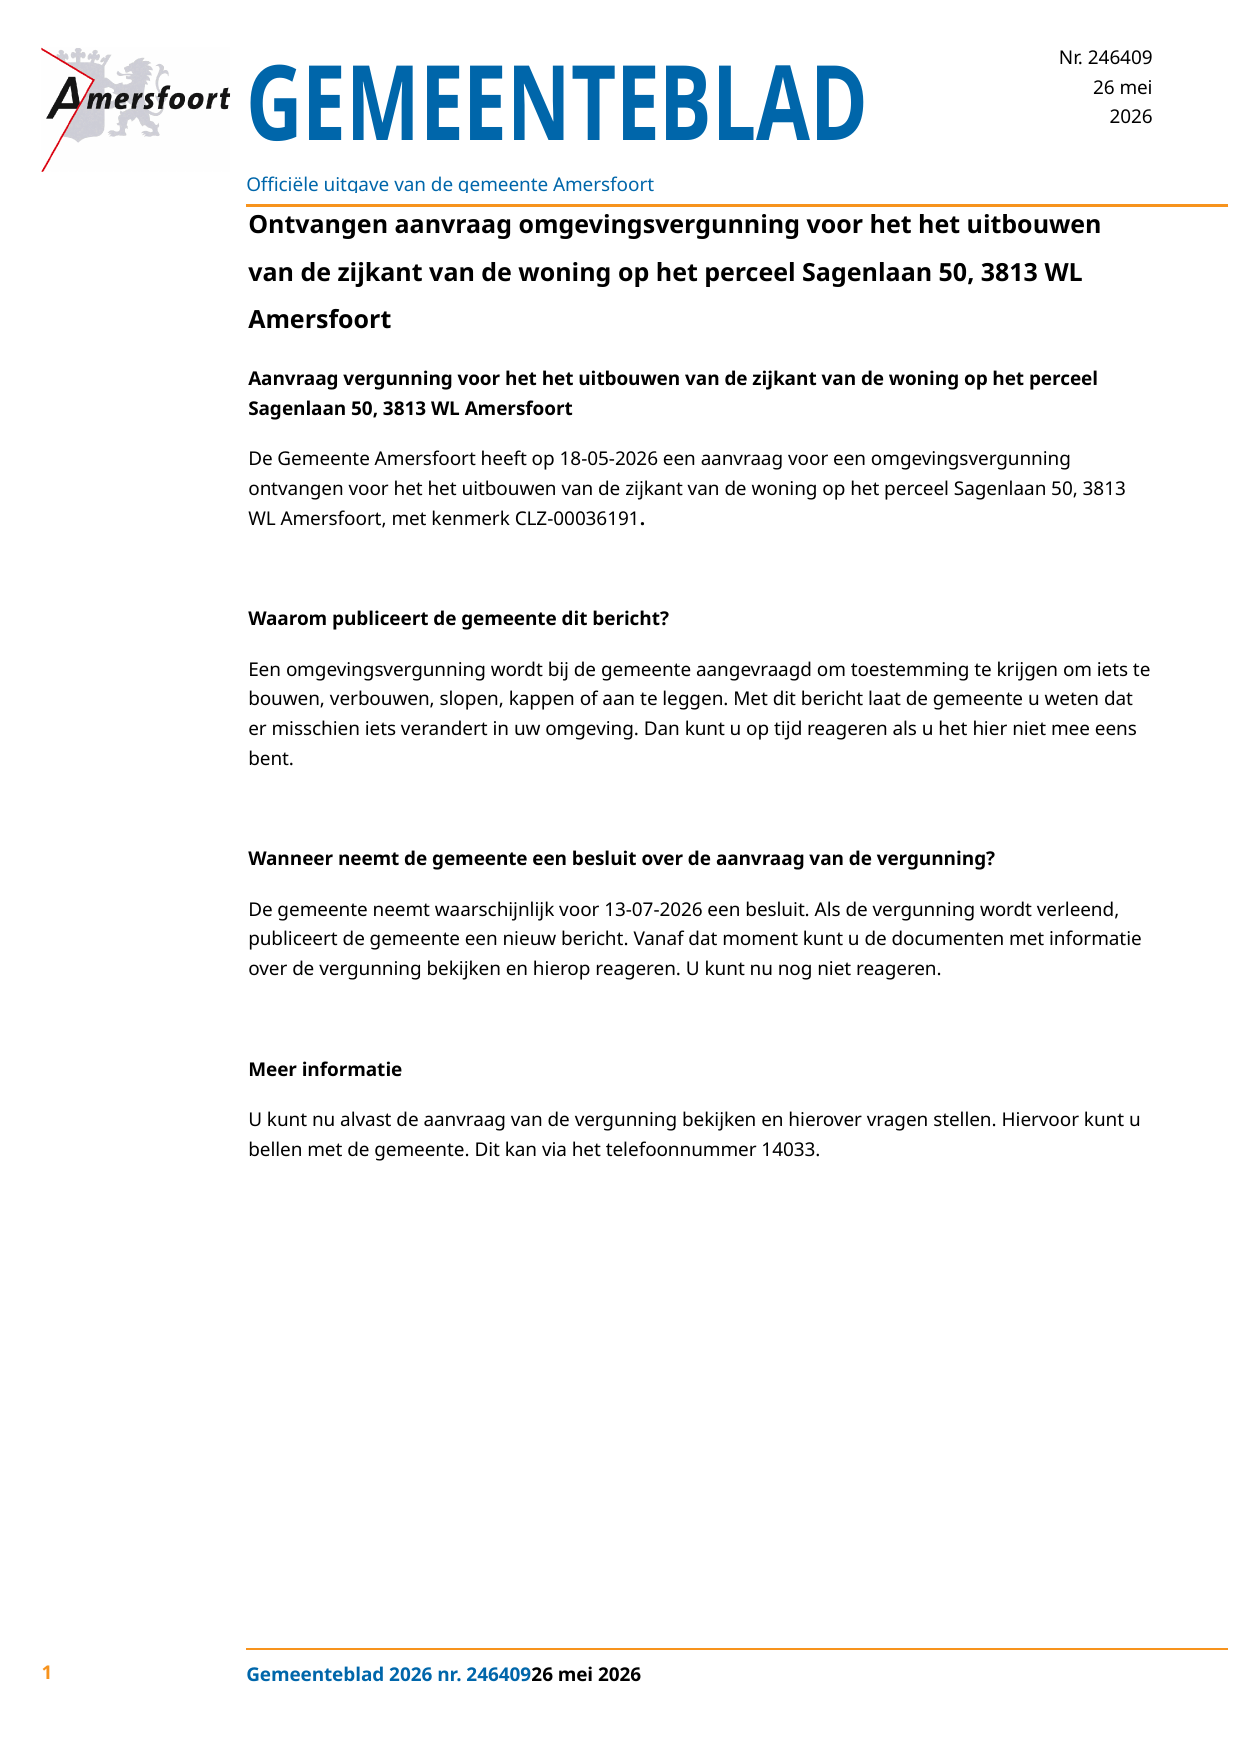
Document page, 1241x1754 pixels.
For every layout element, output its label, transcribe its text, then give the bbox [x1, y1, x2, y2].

text Aanvraag vergunning voor het het uitbouwen van de zijkant van de woning op het perceel Sagenlaan 50, 3813 WL Amersfoort [248, 366, 1152, 421]
text Wanneer neemt de gemeente een besluit over de aanvraag van de vergunning? [248, 846, 1152, 871]
text De Gemeente Amersfoort heeft op 18-05-2026 een aanvraag voor een omgevingsvergunning ontvangen voor het het uitbouwen van de zijkant van de woning op het perceel Sagenlaan 50, 3813 WL Amersfoort, met kenmerk CLZ-00036191. [248, 446, 1152, 530]
picture [41, 47, 231, 172]
text Ontvangen aanvraag omgevingsvergunning voor het het uitbouwen van de zijkant van de woning op het perceel Sagenlaan 50, 3813 WL Amersfoort [248, 207, 1152, 336]
text U kunt nu alvast de aanvraag van de vergunning bekijken en hierover vragen stellen. Hiervoor kunt u bellen met de gemeente. Dit kan via het telefoonnummer 14033. [248, 1106, 1152, 1162]
text De gemeente neemt waarschijnlijk voor 13-07-2026 een besluit. Als de vergunning wordt verleend, publiceert de gemeente een nieuw bericht. Vanaf dat moment kunt u de documenten met informatie over de vergunning bekijken en hierop reageren. U kunt nu nog niet reageren. [248, 896, 1152, 981]
text Meer informatie [248, 1056, 1152, 1082]
text Waarom publiceert de gemeente dit bericht? [248, 606, 1152, 631]
text Een omgevingsvergunning wordt bij de gemeente aangevraagd om toestemming te krijgen om iets te bouwen, verbouwen, slopen, kappen of aan te leggen. Met dit bericht laat de gemeente u weten dat er misschien iets verandert in uw omgeving. Dan kunt u op tijd reageren als u het hier niet mee eens bent. [248, 656, 1152, 770]
